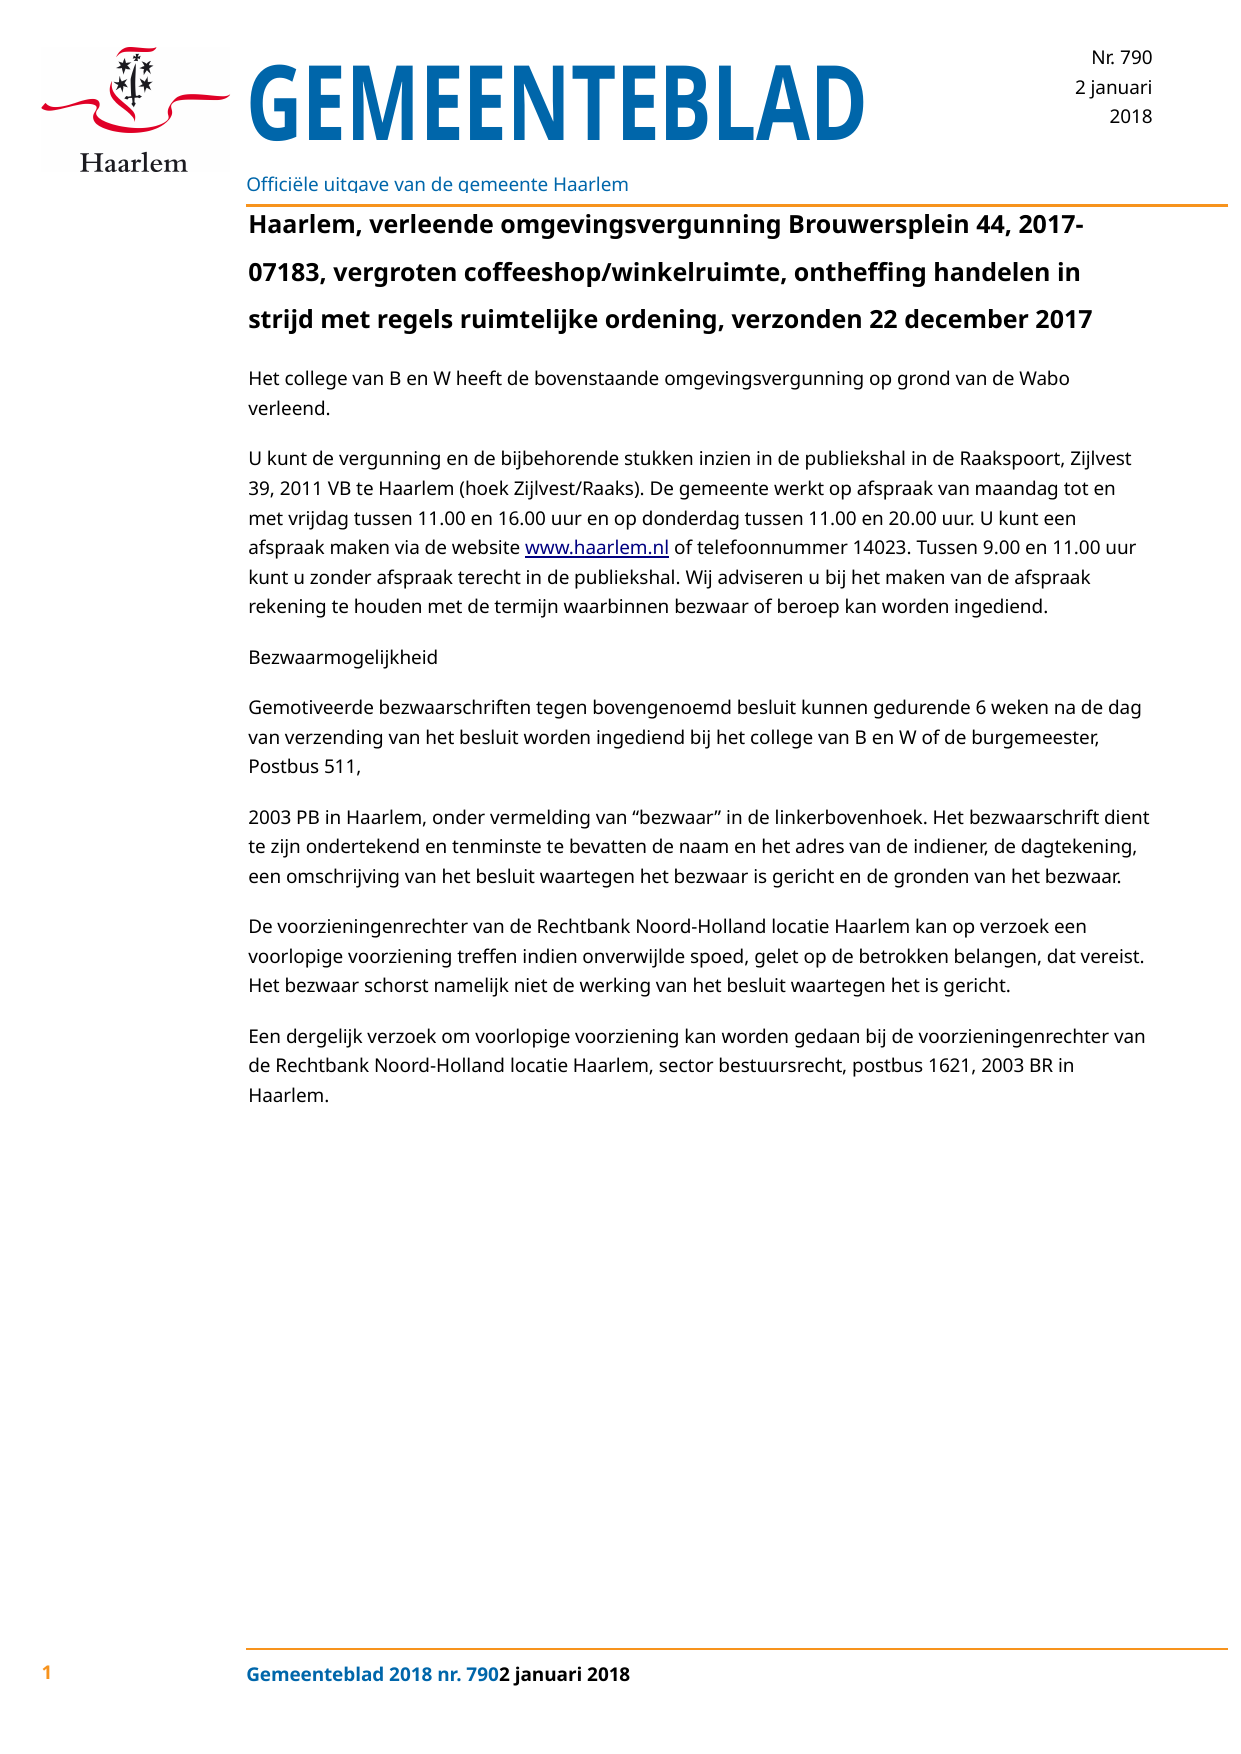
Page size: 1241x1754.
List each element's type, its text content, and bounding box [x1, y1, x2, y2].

text Bezwaarmogelijkheid [248, 644, 1152, 669]
text Een dergelijk verzoek om voorlopige voorziening kan worden gedaan bij de voorzieningenrechter van de Rechtbank Noord-Holland locatie Haarlem, sector bestuursrecht, postbus 1621, 2003 BR in Haarlem. [248, 1023, 1152, 1108]
text Het college van B en W heeft de bovenstaande omgevingsvergunning op grond van de Wabo verleend. [248, 366, 1152, 421]
text U kunt de vergunning en de bijbehorende stukken inzien in de publiekshal in de Raakspoort, Zijlvest 39, 2011 VB te Haarlem (hoek Zijlvest/Raaks). De gemeente werkt op afspraak van maandag tot en met vrijdag tussen 11.00 en 16.00 uur en op donderdag tussen 11.00 en 20.00 uur. U kunt een afspraak maken via de website www.haarlem.nl of telefoonnummer 14023. Tussen 9.00 en 11.00 uur kunt u zonder afspraak terecht in de publiekshal. Wij adviseren u bij het maken van de afspraak rekening te houden met de termijn waarbinnen bezwaar of beroep kan worden ingediend. [248, 446, 1152, 619]
picture [41, 47, 231, 172]
text 2003 PB in Haarlem, onder vermelding van “bezwaar” in de linkerbovenhoek. Het bezwaarschrift dient te zijn ondertekend en tenminste te bevatten de naam en het adres van de indiener, de dagtekening, een omschrijving van het besluit waartegen het bezwaar is gericht en de gronden van het bezwaar. [248, 804, 1152, 889]
text De voorzieningenrechter van de Rechtbank Noord-Holland locatie Haarlem kan op verzoek een voorlopige voorziening treffen indien onverwijlde spoed, gelet op de betrokken belangen, dat vereist. Het bezwaar schorst namelijk niet de werking van het besluit waartegen het is gericht. [248, 913, 1152, 998]
text Haarlem, verleende omgevingsvergunning Brouwersplein 44, 2017-07183, vergroten coffeeshop/winkelruimte, ontheffing handelen in strijd met regels ruimtelijke ordening, verzonden 22 december 2017 [248, 207, 1152, 336]
text Gemotiveerde bezwaarschriften tegen bovengenoemd besluit kunnen gedurende 6 weken na de dag van verzending van het besluit worden ingediend bij het college van B en W of de burgemeester, Postbus 511, [248, 694, 1152, 779]
